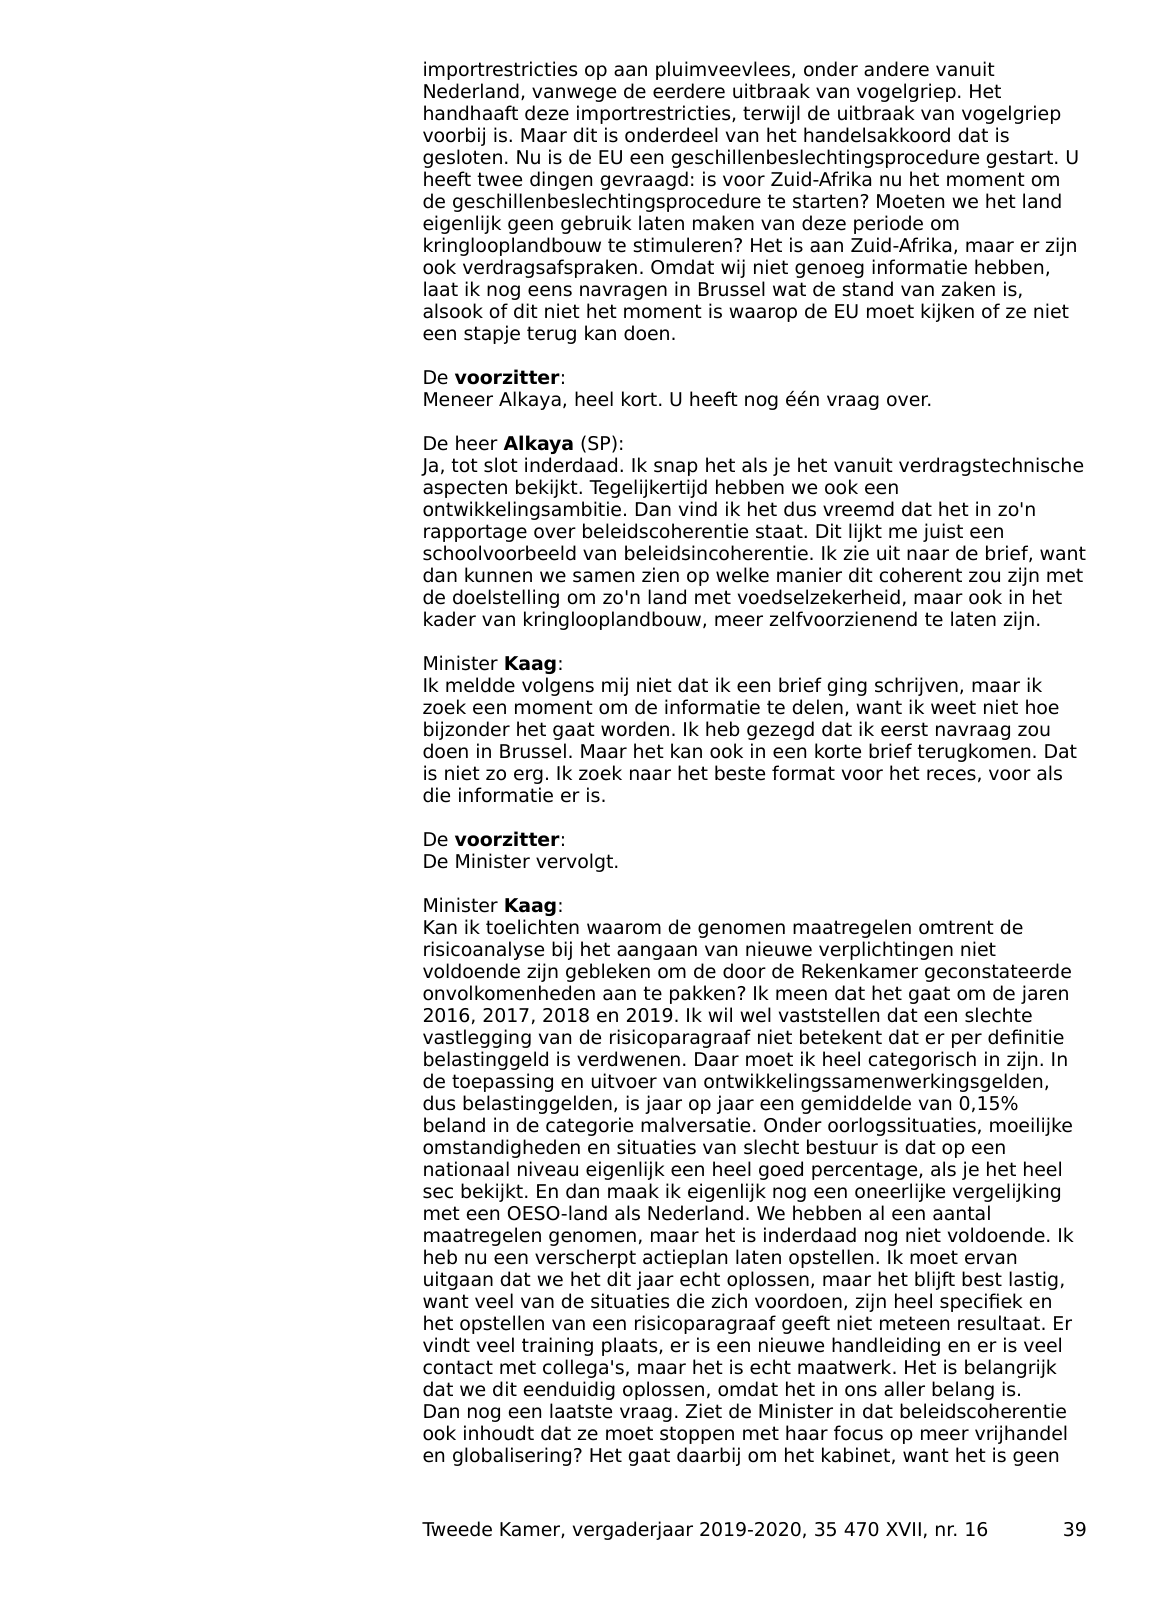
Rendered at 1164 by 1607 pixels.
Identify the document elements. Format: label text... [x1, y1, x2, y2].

text Dan nog een laatste vraag. Ziet de Minister in dat beleidscoherentie ook inhoudt dat ze moet stoppen met haar focus op meer vrijhandel en globalisering? Het gaat daarbij om het kabinet, want het is geen [422, 1401, 1087, 1467]
text Minister Kaag: [422, 895, 1087, 917]
text Meneer Alkaya, heel kort. U heeft nog één vraag over. [422, 389, 1087, 411]
text De voorzitter: [422, 367, 1087, 389]
text Ja, tot slot inderdaad. Ik snap het als je het vanuit verdragstechnische aspecten bekijkt. Tegelijkertijd hebben we ook een ontwikkelingsambitie. Dan vind ik het dus vreemd dat het in zo'n rapportage over beleidscoherentie staat. Dit lijkt me juist een schoolvoorbeeld van beleidsincoherentie. Ik zie uit naar de brief, want dan kunnen we samen zien op welke manier dit coherent zou zijn met de doelstelling om zo'n land met voedselzekerheid, maar ook in het kader van kringlooplandbouw, meer zelfvoorzienend te laten zijn. [422, 455, 1087, 631]
text Kan ik toelichten waarom de genomen maatregelen omtrent de risicoanalyse bij het aangaan van nieuwe verplichtingen niet voldoende zijn gebleken om de door de Rekenkamer geconstateerde onvolkomenheden aan te pakken? Ik meen dat het gaat om de jaren 2016, 2017, 2018 en 2019. Ik wil wel vaststellen dat een slechte vastlegging van de risicoparagraaf niet betekent dat er per definitie belastinggeld is verdwenen. Daar moet ik heel categorisch in zijn. In de toepassing en uitvoer van ontwikkelingssamenwerkingsgelden, dus belastinggelden, is jaar op jaar een gemiddelde van 0,15% beland in de categorie malversatie. Onder oorlogssituaties, moeilijke omstandigheden en situaties van slecht bestuur is dat op een nationaal niveau eigenlijk een heel goed percentage, als je het heel sec bekijkt. En dan maak ik eigenlijk nog een oneerlijke vergelijking met een OESO-land als Nederland. We hebben al een aantal maatregelen genomen, maar het is inderdaad nog niet voldoende. Ik heb nu een verscherpt actieplan laten opstellen. Ik moet ervan uitgaan dat we het dit jaar echt oplossen, maar het blijft best lastig, want veel van de situaties die zich voordoen, zijn heel specifiek en het opstellen van een risicoparagraaf geeft niet meteen resultaat. Er vindt veel training plaats, er is een nieuwe handleiding en er is veel contact met collega's, maar het is echt maatwerk. Het is belangrijk dat we dit eenduidig oplossen, omdat het in ons aller belang is. [422, 917, 1087, 1401]
text De heer Alkaya (SP): [422, 433, 1087, 455]
text De Minister vervolgt. [422, 851, 1087, 873]
text De voorzitter: [422, 829, 1087, 851]
text Ik meldde volgens mij niet dat ik een brief ging schrijven, maar ik zoek een moment om de informatie te delen, want ik weet niet hoe bijzonder het gaat worden. Ik heb gezegd dat ik eerst navraag zou doen in Brussel. Maar het kan ook in een korte brief terugkomen. Dat is niet zo erg. Ik zoek naar het beste format voor het reces, voor als die informatie er is. [422, 675, 1087, 807]
text Minister Kaag: [422, 653, 1087, 675]
text importrestricties op aan pluimveevlees, onder andere vanuit Nederland, vanwege de eerdere uitbraak van vogelgriep. Het handhaaft deze importrestricties, terwijl de uitbraak van vogelgriep voorbij is. Maar dit is onderdeel van het handelsakkoord dat is gesloten. Nu is de EU een geschillenbeslechtingsprocedure gestart. U heeft twee dingen gevraagd: is voor Zuid-Afrika nu het moment om de geschillenbeslechtingsprocedure te starten? Moeten we het land eigenlijk geen gebruik laten maken van deze periode om kringlooplandbouw te stimuleren? Het is aan Zuid-Afrika, maar er zijn ook verdragsafspraken. Omdat wij niet genoeg informatie hebben, laat ik nog eens navragen in Brussel wat de stand van zaken is, alsook of dit niet het moment is waarop de EU moet kijken of ze niet een stapje terug kan doen. [422, 59, 1087, 345]
